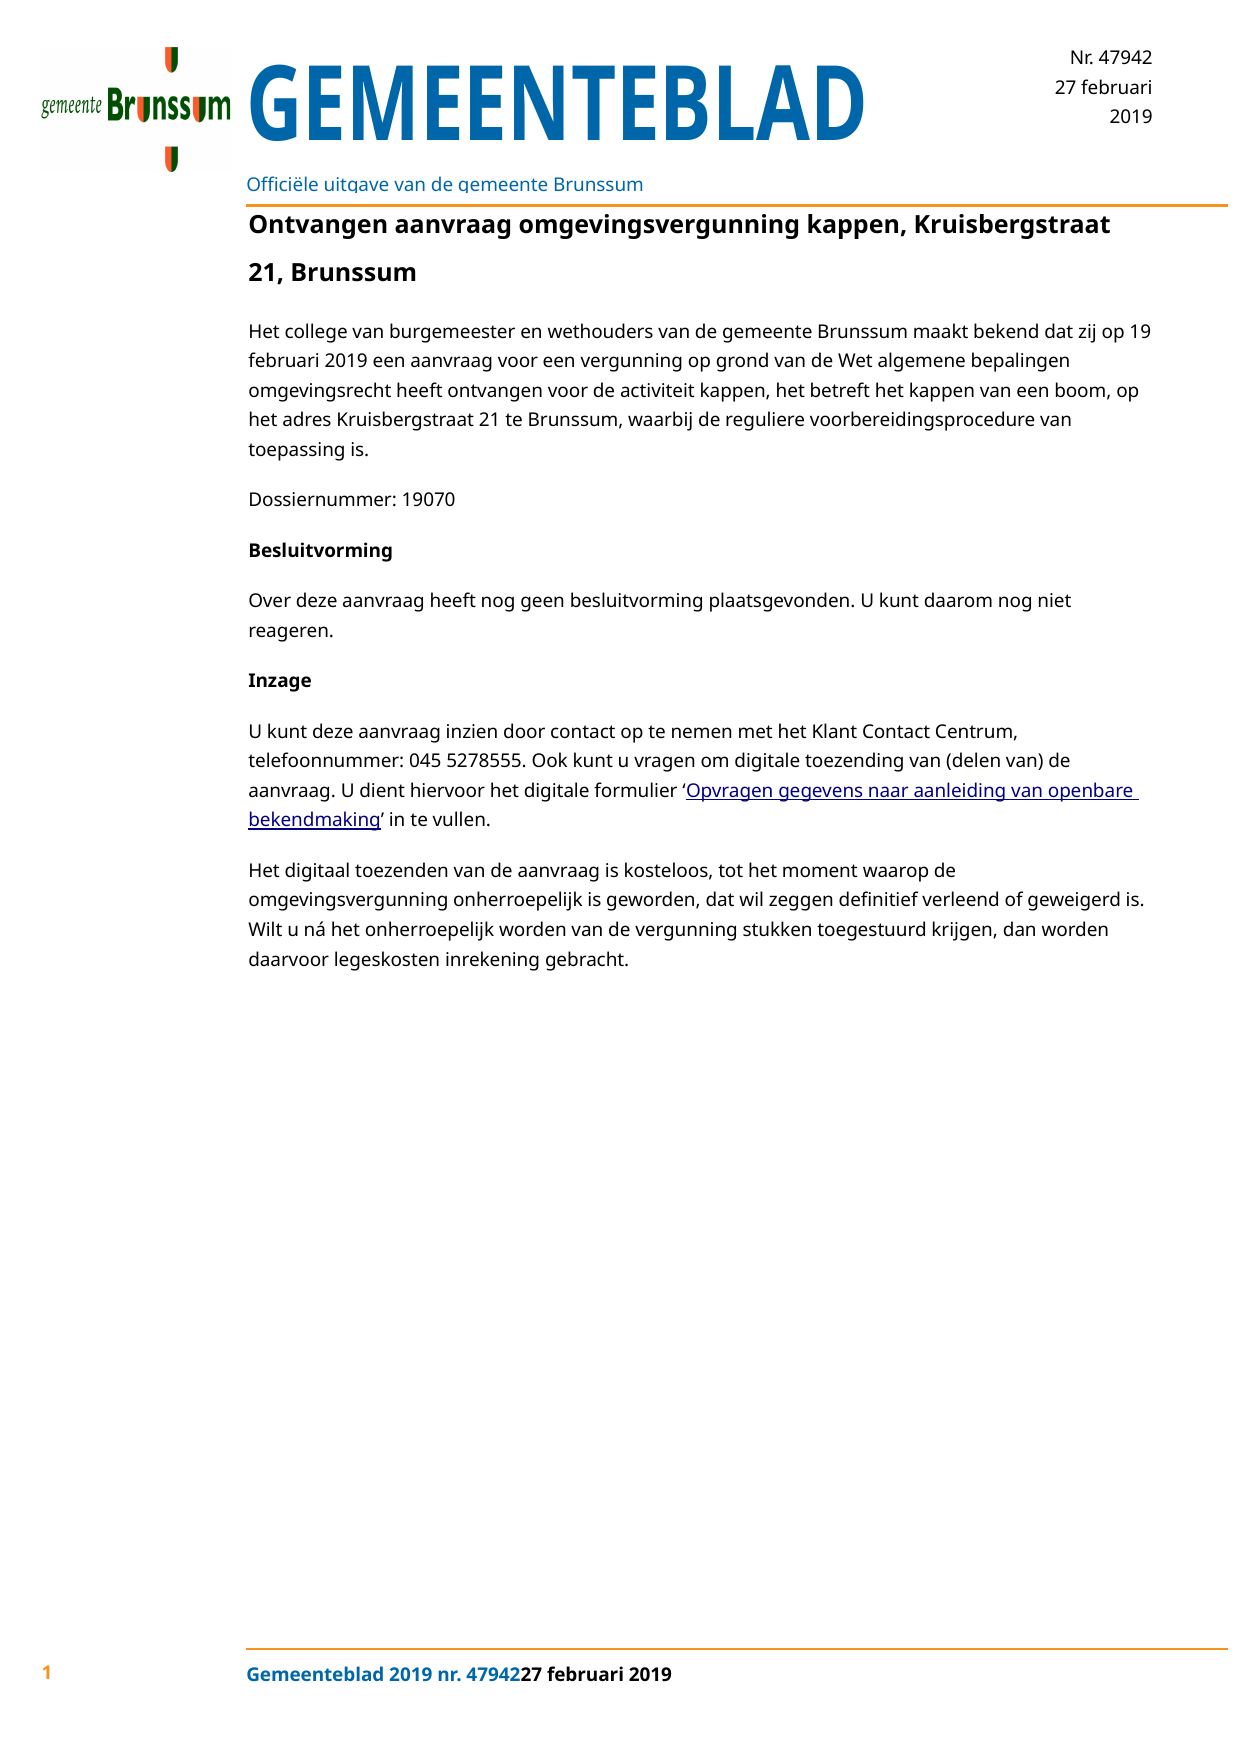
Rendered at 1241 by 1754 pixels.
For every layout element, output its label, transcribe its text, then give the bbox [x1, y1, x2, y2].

text Het college van burgemeester en wethouders van de gemeente Brunssum maakt bekend dat zij op 19 februari 2019 een aanvraag voor een vergunning op grond van de Wet algemene bepalingen omgevingsrecht heeft ontvangen voor de activiteit kappen, het betreft het kappen van een boom, op het adres Kruisbergstraat 21 te Brunssum, waarbij de reguliere voorbereidingsprocedure van toepassing is. [248, 318, 1152, 462]
text Inzage [248, 667, 1152, 693]
text Over deze aanvraag heeft nog geen besluitvorming plaatsgevonden. U kunt daarom nog niet reageren. [248, 587, 1152, 643]
picture [41, 47, 231, 172]
text U kunt deze aanvraag inzien door contact op te nemen met het Klant Contact Centrum, telefoonnummer: 045 5278555. Ook kunt u vragen om digitale toezending van (delen van) de aanvraag. U dient hiervoor het digitale formulier ‘Opvragen gegevens naar aanleiding van openbare bekendmaking’ in te vullen. [248, 718, 1152, 832]
text Dossiernummer: 19070 [248, 487, 1152, 512]
text Ontvangen aanvraag omgevingsvergunning kappen, Kruisbergstraat 21, Brunssum [248, 207, 1152, 288]
text Besluitvorming [248, 537, 1152, 563]
text Het digitaal toezenden van de aanvraag is kosteloos, tot het moment waarop de omgevingsvergunning onherroepelijk is geworden, dat wil zeggen definitief verleend of geweigerd is. Wilt u ná het onherroepelijk worden van de vergunning stukken toegestuurd krijgen, dan worden daarvoor legeskosten inrekening gebracht. [248, 857, 1152, 972]
